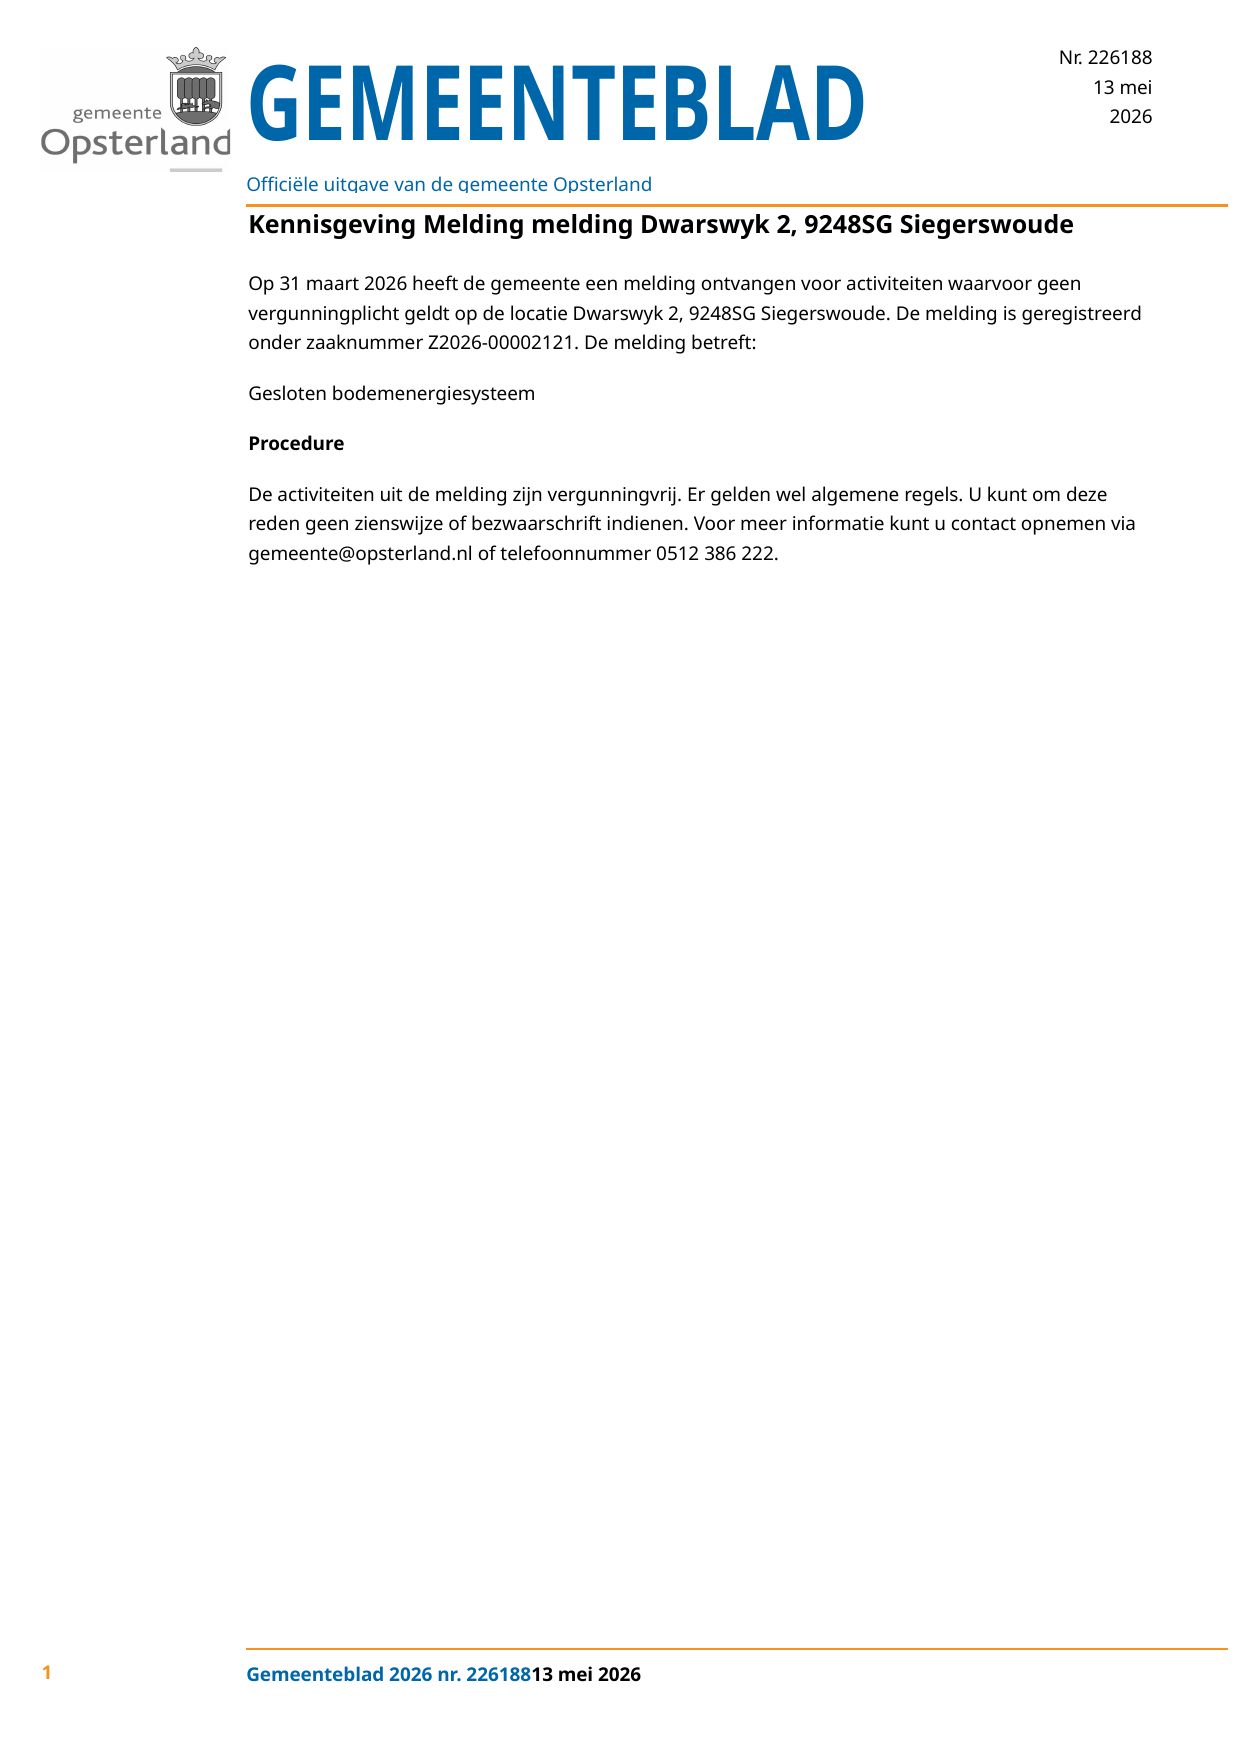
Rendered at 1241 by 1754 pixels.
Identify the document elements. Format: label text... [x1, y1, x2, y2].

text Gesloten bodemenergiesysteem [248, 380, 1152, 406]
text Op 31 maart 2026 heeft de gemeente een melding ontvangen voor activiteiten waarvoor geen vergunningplicht geldt op de locatie Dwarswyk 2, 9248SG Siegerswoude. De melding is geregistreerd onder zaaknummer Z2026-00002121. De melding betreft: [248, 270, 1152, 355]
text De activiteiten uit de melding zijn vergunningvrij. Er gelden wel algemene regels. U kunt om deze reden geen zienswijze of bezwaarschrift indienen. Voor meer informatie kunt u contact opnemen via gemeente@opsterland.nl of telefoonnummer 0512 386 222. [248, 481, 1152, 566]
text Procedure [248, 430, 1152, 456]
picture [41, 47, 231, 172]
text Kennisgeving Melding melding Dwarswyk 2, 9248SG Siegerswoude [248, 207, 1152, 241]
